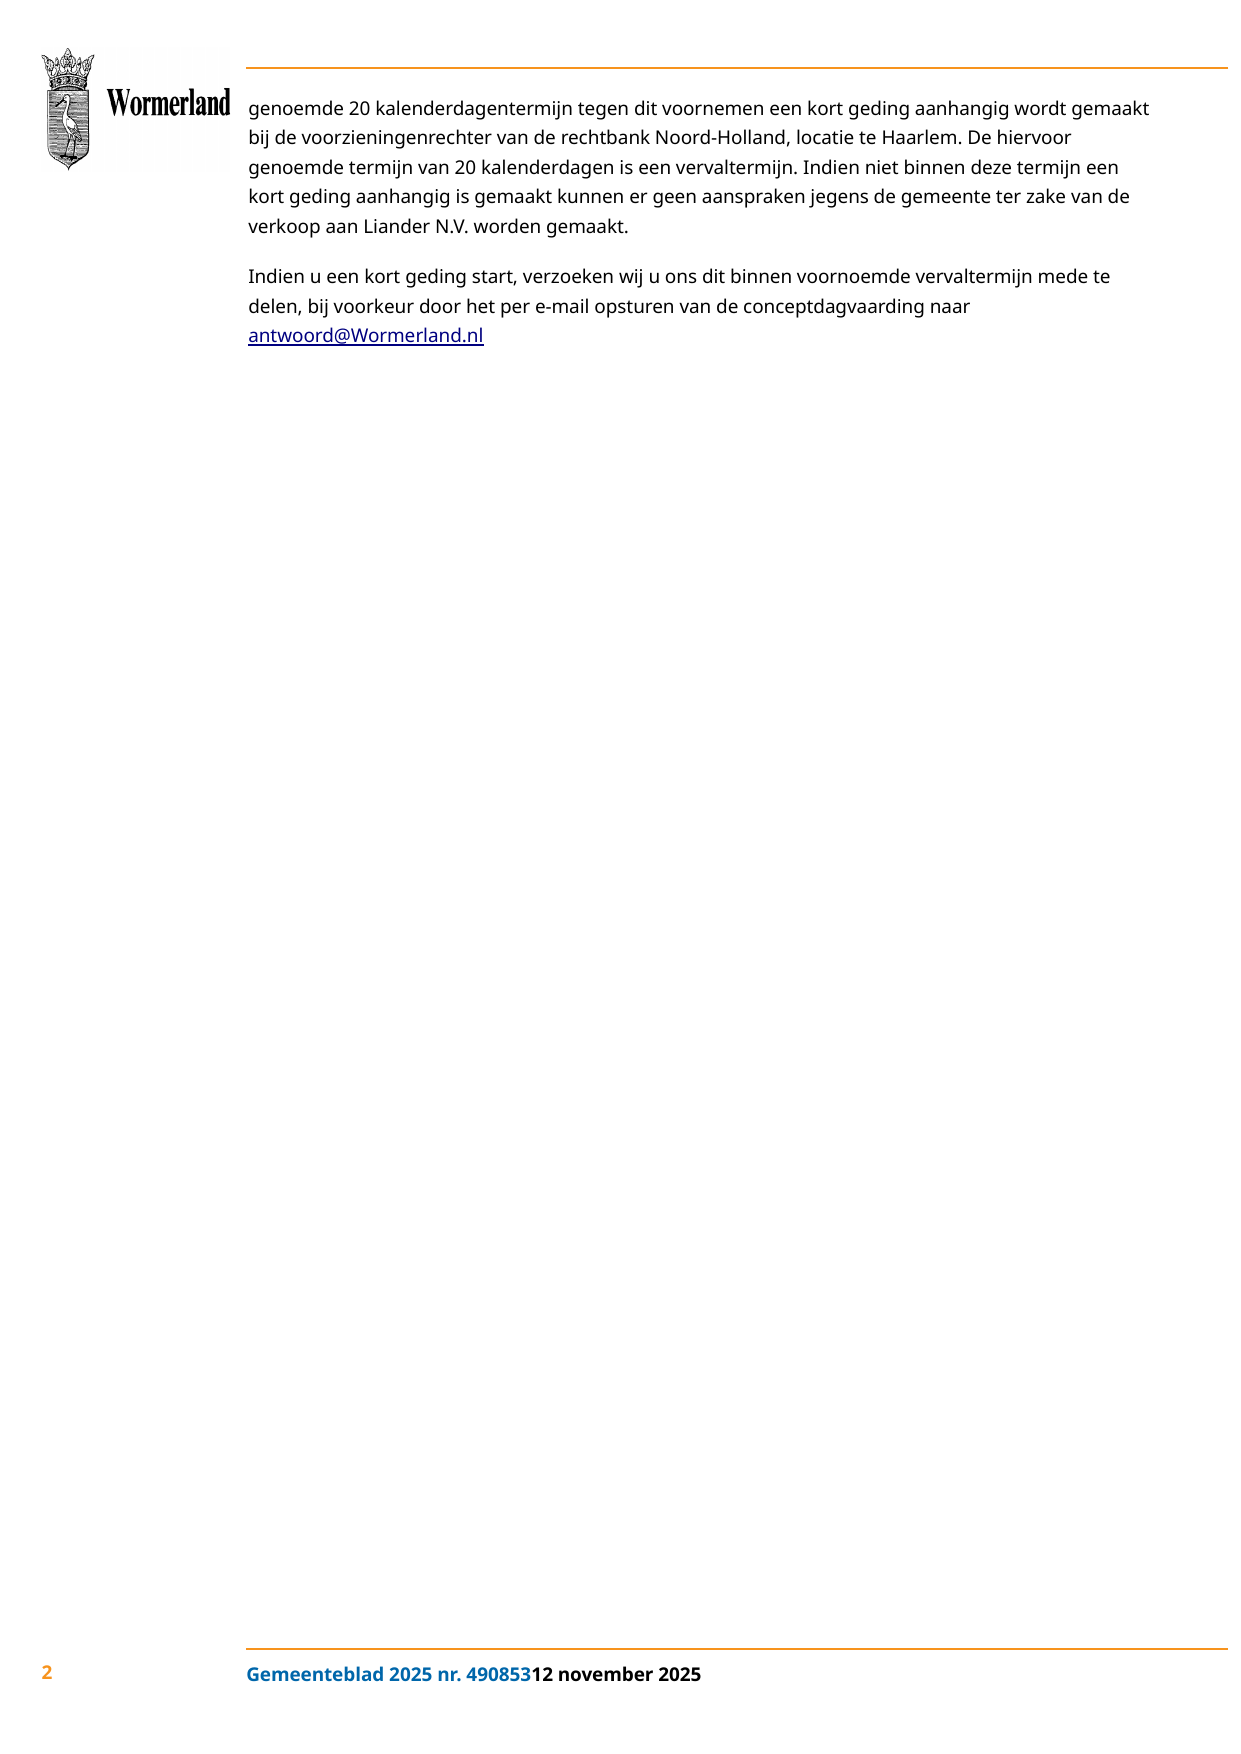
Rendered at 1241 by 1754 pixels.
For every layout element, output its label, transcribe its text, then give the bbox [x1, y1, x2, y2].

text Indien u een kort geding start, verzoeken wij u ons dit binnen voornoemde vervaltermijn mede te delen, bij voorkeur door het per e-mail opsturen van de conceptdagvaarding naar antwoord@Wormerland.nl [248, 263, 1152, 348]
picture [41, 47, 231, 172]
text genoemde 20 kalenderdagentermijn tegen dit voornemen een kort geding aanhangig wordt gemaakt bij de voorzieningenrechter van de rechtbank Noord-Holland, locatie te Haarlem. De hiervoor genoemde termijn van 20 kalenderdagen is een vervaltermijn. Indien niet binnen deze termijn een kort geding aanhangig is gemaakt kunnen er geen aanspraken jegens de gemeente ter zake van de verkoop aan Liander N.V. worden gemaakt. [248, 95, 1152, 239]
